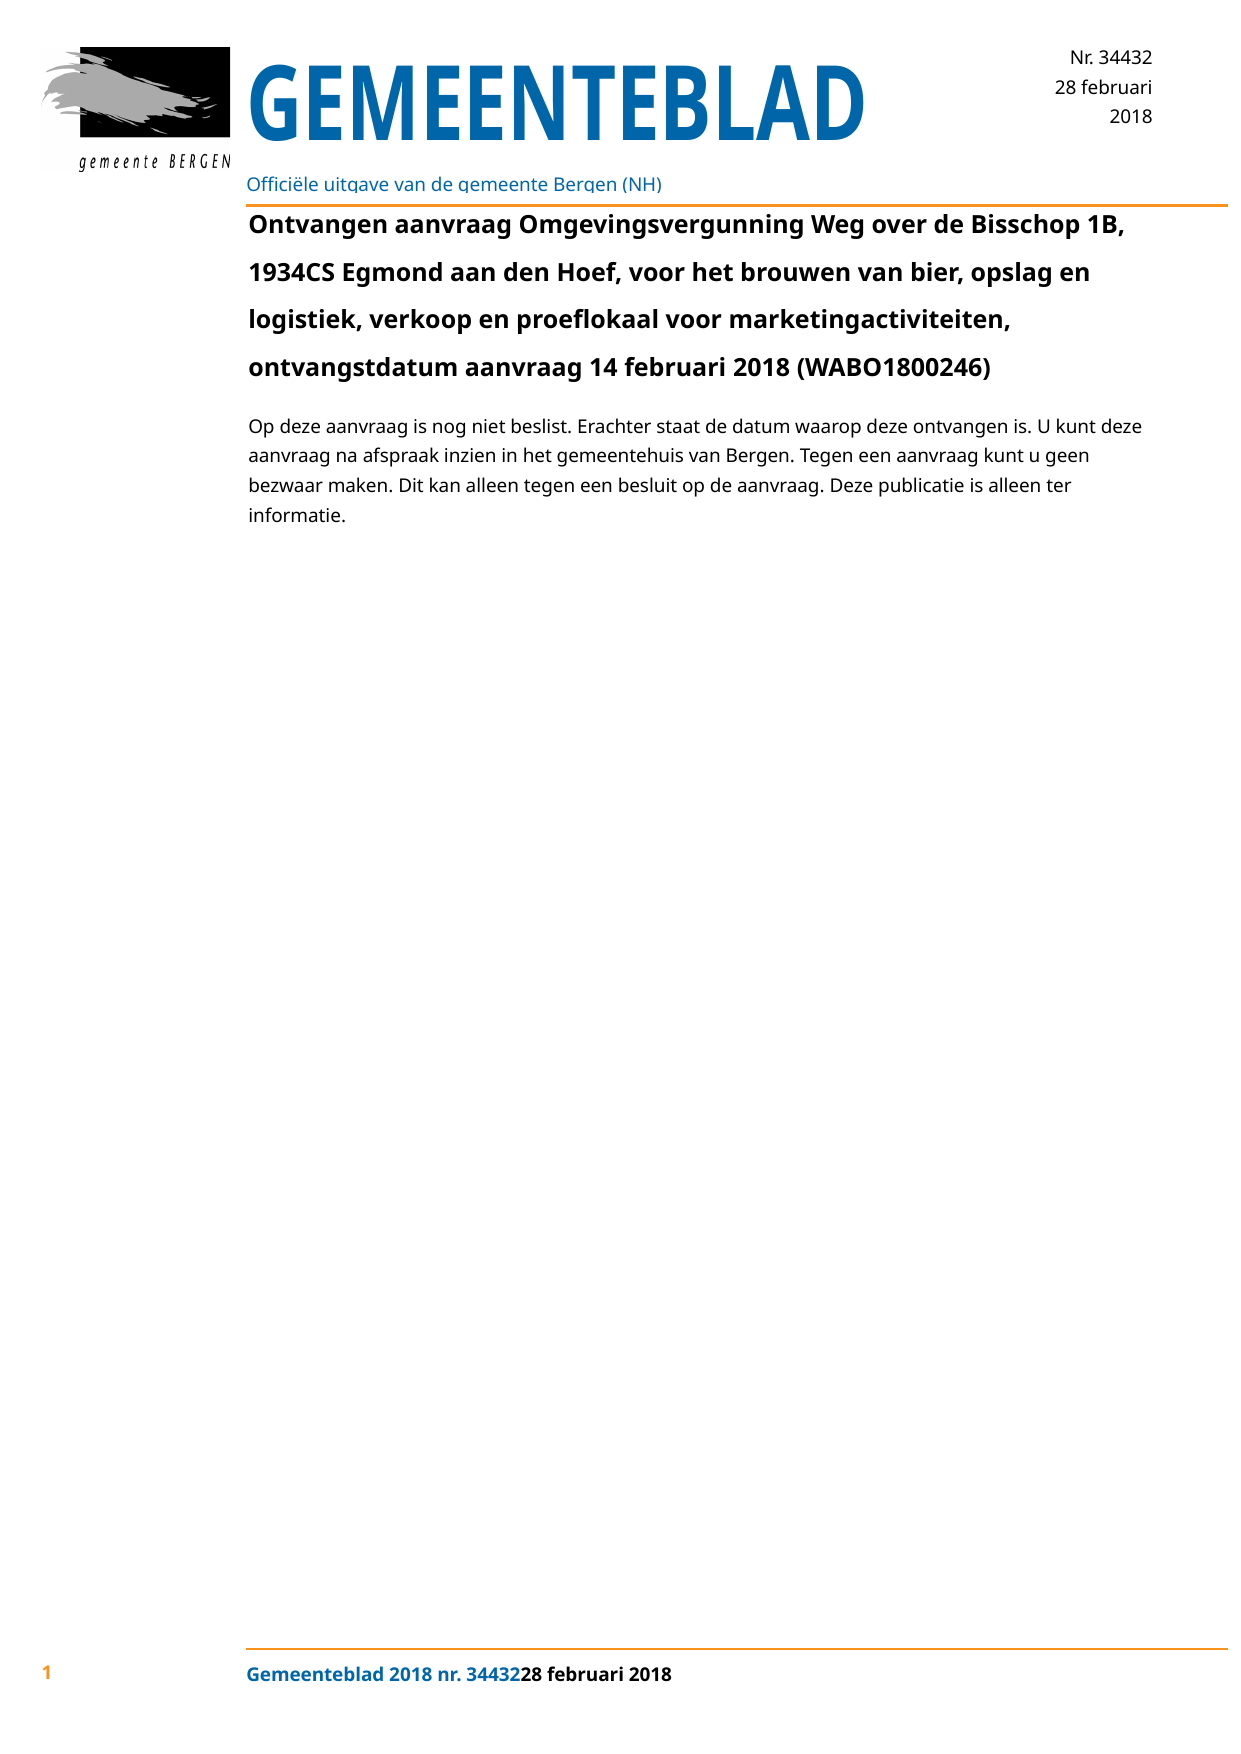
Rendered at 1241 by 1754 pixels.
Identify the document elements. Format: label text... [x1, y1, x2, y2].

text Op deze aanvraag is nog niet beslist. Erachter staat de datum waarop deze ontvangen is. U kunt deze aanvraag na afspraak inzien in het gemeentehuis van Bergen. Tegen een aanvraag kunt u geen bezwaar maken. Dit kan alleen tegen een besluit op de aanvraag. Deze publicatie is alleen ter informatie. [248, 413, 1152, 528]
text Ontvangen aanvraag Omgevingsvergunning Weg over de Bisschop 1B, 1934CS Egmond aan den Hoef, voor het brouwen van bier, opslag en logistiek, verkoop en proeflokaal voor marketingactiviteiten, ontvangstdatum aanvraag 14 februari 2018 (WABO1800246) [248, 207, 1152, 384]
picture [41, 47, 231, 172]
